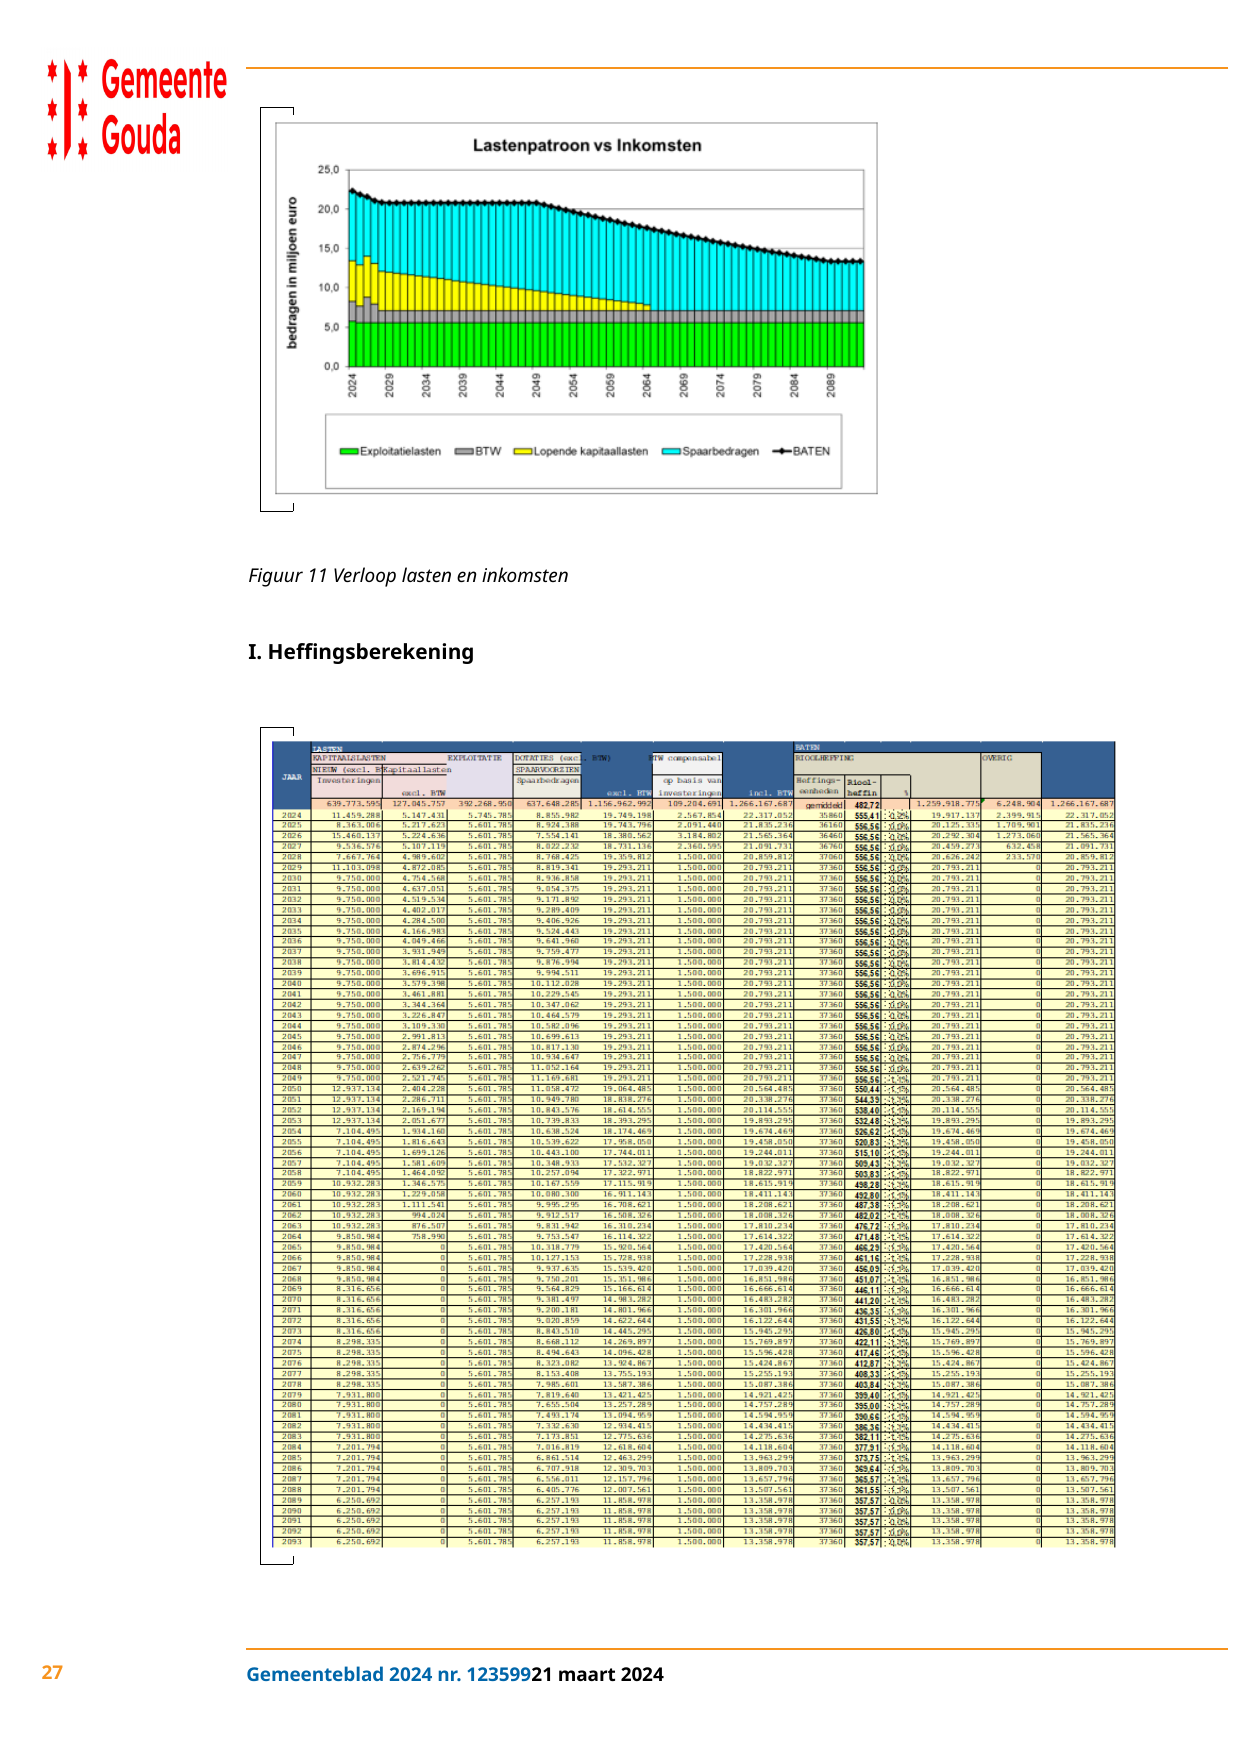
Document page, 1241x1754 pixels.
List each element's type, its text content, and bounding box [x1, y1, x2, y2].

text I. Heffingsberekening [248, 637, 1152, 666]
picture [268, 736, 1125, 1556]
picture [41, 47, 231, 172]
text Figuur 11 Verloop lasten en inkomsten [248, 562, 1152, 588]
picture [268, 115, 889, 503]
